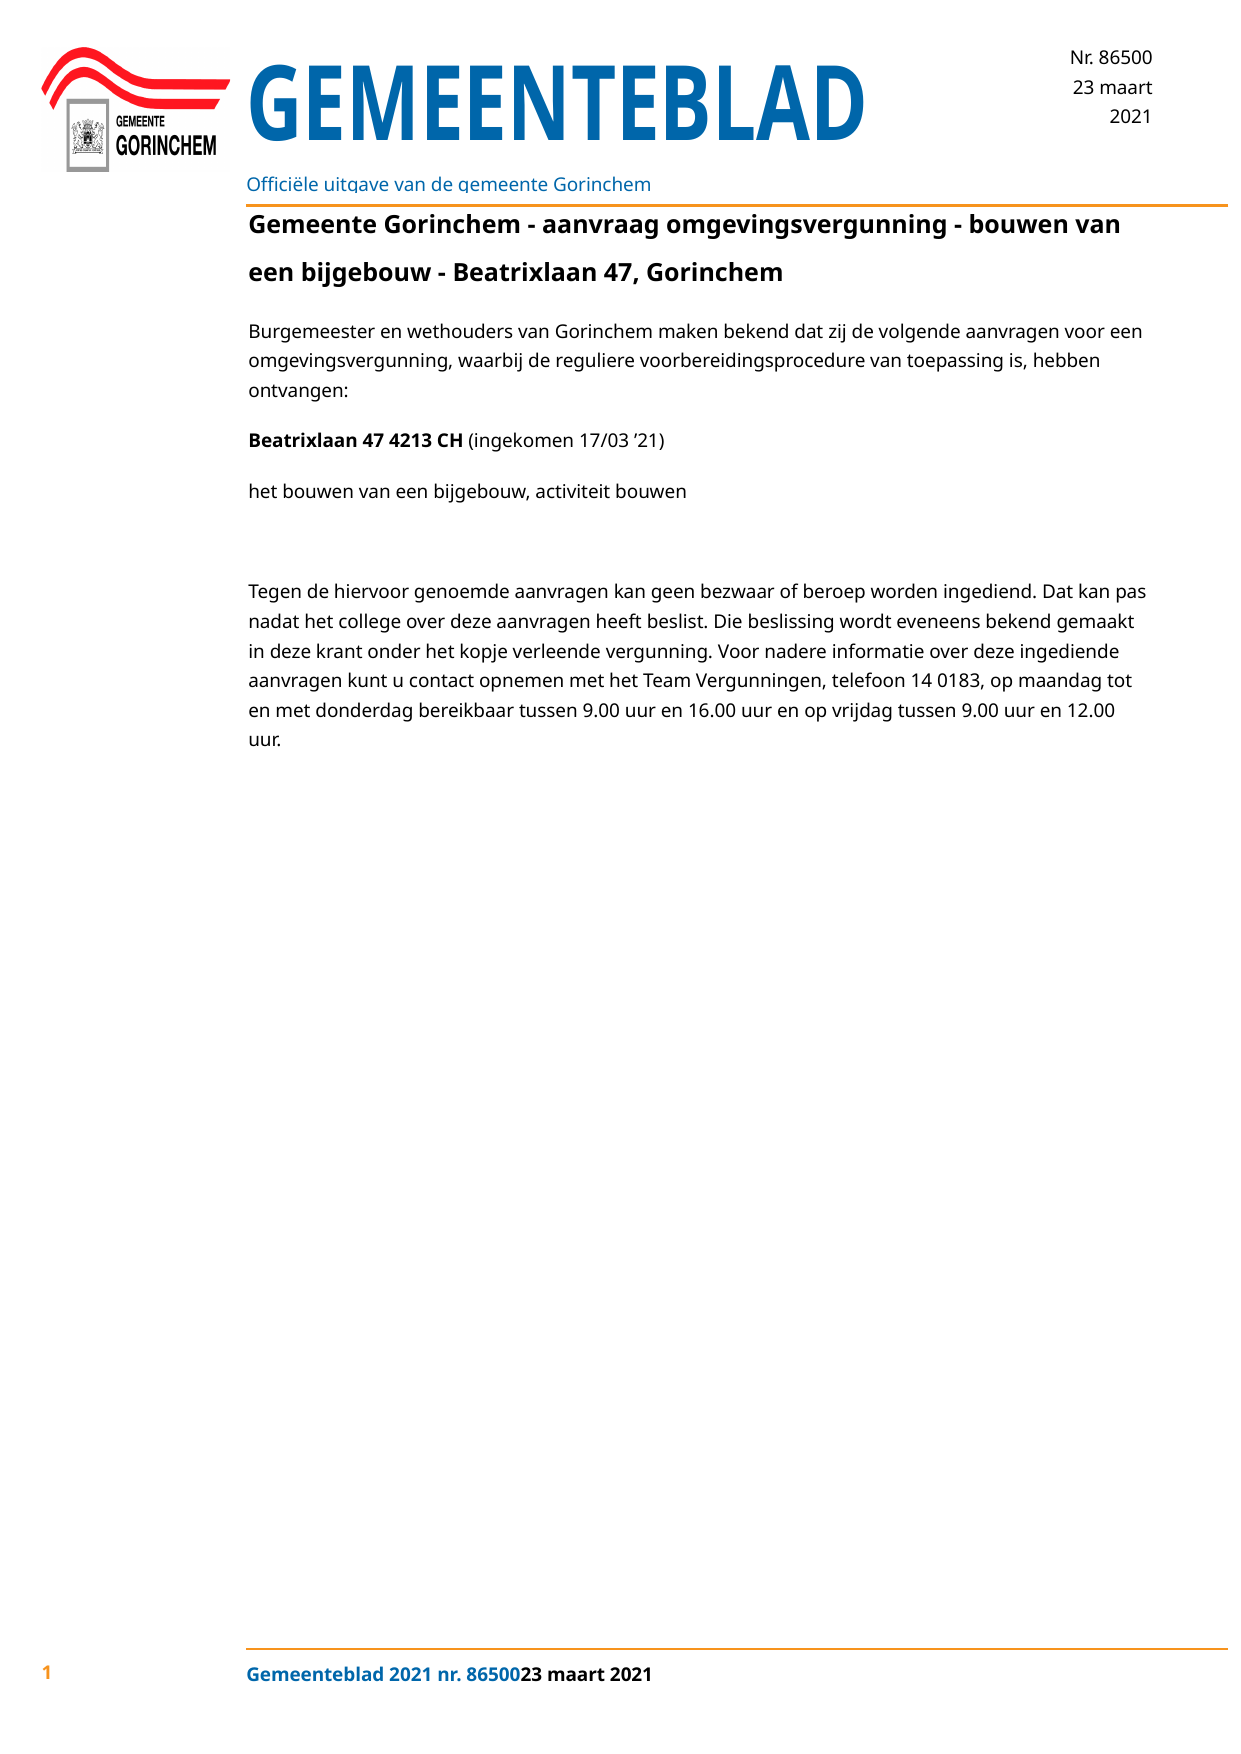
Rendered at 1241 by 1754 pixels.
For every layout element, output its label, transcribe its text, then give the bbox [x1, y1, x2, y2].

text Tegen de hiervoor genoemde aanvragen kan geen bezwaar of beroep worden ingediend. Dat kan pas nadat het college over deze aanvragen heeft beslist. Die beslissing wordt eveneens bekend gemaakt in deze krant onder het kopje verleende vergunning. Voor nadere informatie over deze ingediende aanvragen kunt u contact opnemen met het Team Vergunningen, telefoon 14 0183, op maandag tot en met donderdag bereikbaar tussen 9.00 uur en 16.00 uur en op vrijdag tussen 9.00 uur en 12.00 uur. [248, 579, 1152, 752]
text Gemeente Gorinchem - aanvraag omgevingsvergunning - bouwen van een bijgebouw - Beatrixlaan 47, Gorinchem [248, 207, 1152, 288]
picture [41, 47, 231, 172]
text Burgemeester en wethouders van Gorinchem maken bekend dat zij de volgende aanvragen voor een omgevingsvergunning, waarbij de reguliere voorbereidingsprocedure van toepassing is, hebben ontvangen: [248, 318, 1152, 403]
text het bouwen van een bijgebouw, activiteit bouwen [248, 478, 1152, 504]
text Beatrixlaan 47 4213 CH (ingekomen 17/03 ’21) [248, 427, 1152, 453]
